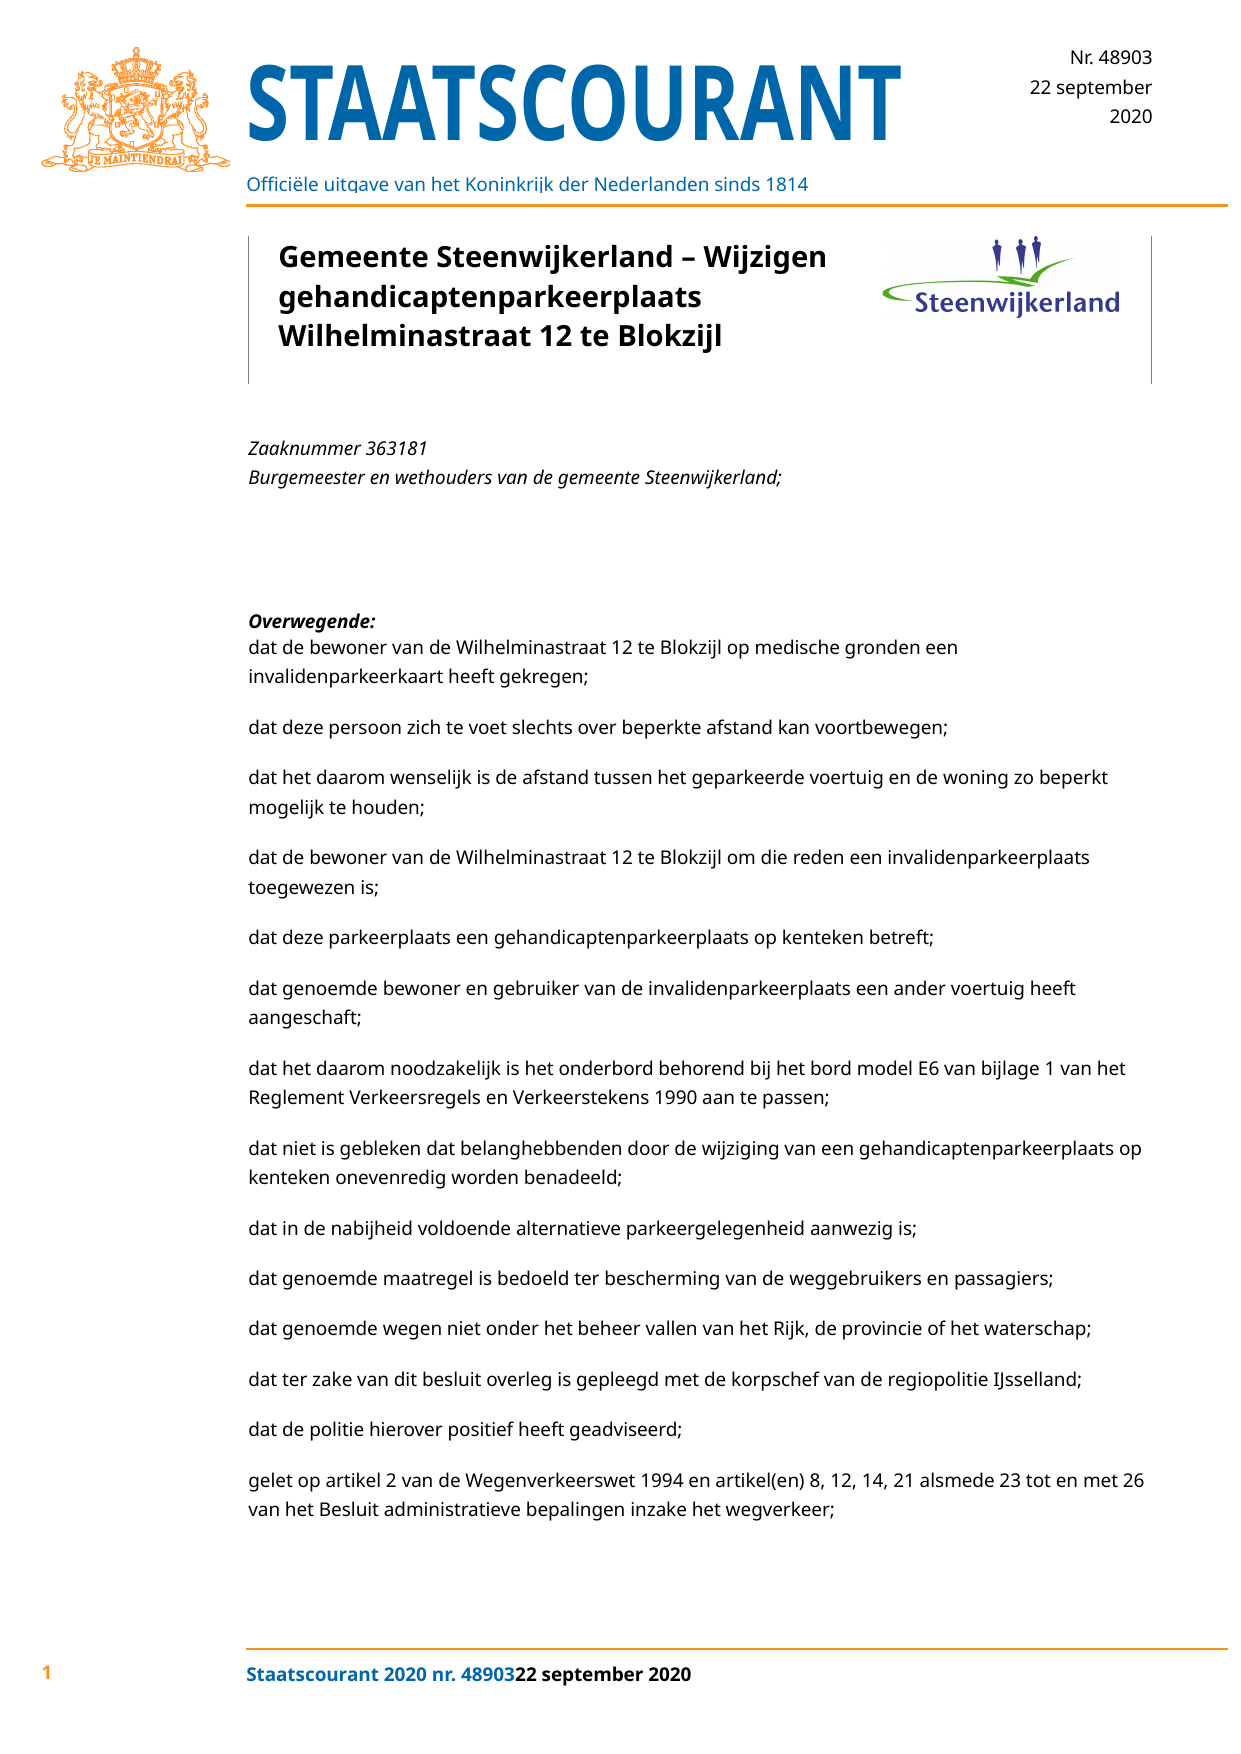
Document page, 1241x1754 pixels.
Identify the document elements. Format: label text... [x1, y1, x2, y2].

text dat genoemde maatregel is bedoeld ter bescherming van de weggebruikers en passagiers; [248, 1265, 1152, 1291]
table_header Gemeente Steenwijkerland – Wijzigen gehandicaptenparkeerplaats Wilhelminastraat 12 te Blokzijl [249, 236, 850, 384]
text dat ter zake van dit besluit overleg is gepleegd met de korpschef van de regiopolitie IJsselland; [248, 1366, 1152, 1392]
text Zaaknummer 363181 [248, 435, 1152, 460]
text dat de bewoner van de Wilhelminastraat 12 te Blokzijl op medische gronden een invalidenparkeerkaart heeft gekregen; [248, 634, 1152, 689]
text dat genoemde bewoner en gebruiker van de invalidenparkeerplaats een ander voertuig heeft aangeschaft; [248, 975, 1152, 1030]
text Overwegende: [248, 608, 1152, 634]
picture [882, 236, 1119, 318]
text gelet op artikel 2 van de Wegenverkeerswet 1994 en artikel(en) 8, 12, 14, 21 alsmede 23 tot en met 26 van het Besluit administratieve bepalingen inzake het wegverkeer; [248, 1467, 1152, 1522]
text dat de bewoner van de Wilhelminastraat 12 te Blokzijl om die reden een invalidenparkeerplaats toegewezen is; [248, 844, 1152, 900]
text Burgemeester en wethouders van de gemeente Steenwijkerland; [248, 464, 1152, 490]
picture [41, 47, 231, 172]
text dat deze parkeerplaats een gehandicaptenparkeerplaats op kenteken betreft; [248, 924, 1152, 950]
text dat niet is gebleken dat belanghebbenden door de wijziging van een gehandicaptenparkeerplaats op kenteken onevenredig worden benadeeld; [248, 1135, 1152, 1190]
text dat de politie hierover positief heeft geadviseerd; [248, 1416, 1152, 1442]
table_header [850, 236, 1151, 384]
text dat het daarom wenselijk is de afstand tussen het geparkeerde voertuig en de woning zo beperkt mogelijk te houden; [248, 764, 1152, 820]
text dat in de nabijheid voldoende alternatieve parkeergelegenheid aanwezig is; [248, 1215, 1152, 1241]
text dat het daarom noodzakelijk is het onderbord behorend bij het bord model E6 van bijlage 1 van het Reglement Verkeersregels en Verkeerstekens 1990 aan te passen; [248, 1055, 1152, 1110]
text dat genoemde wegen niet onder het beheer vallen van het Rijk, de provincie of het waterschap; [248, 1316, 1152, 1341]
text dat deze persoon zich te voet slechts over beperkte afstand kan voortbewegen; [248, 714, 1152, 740]
